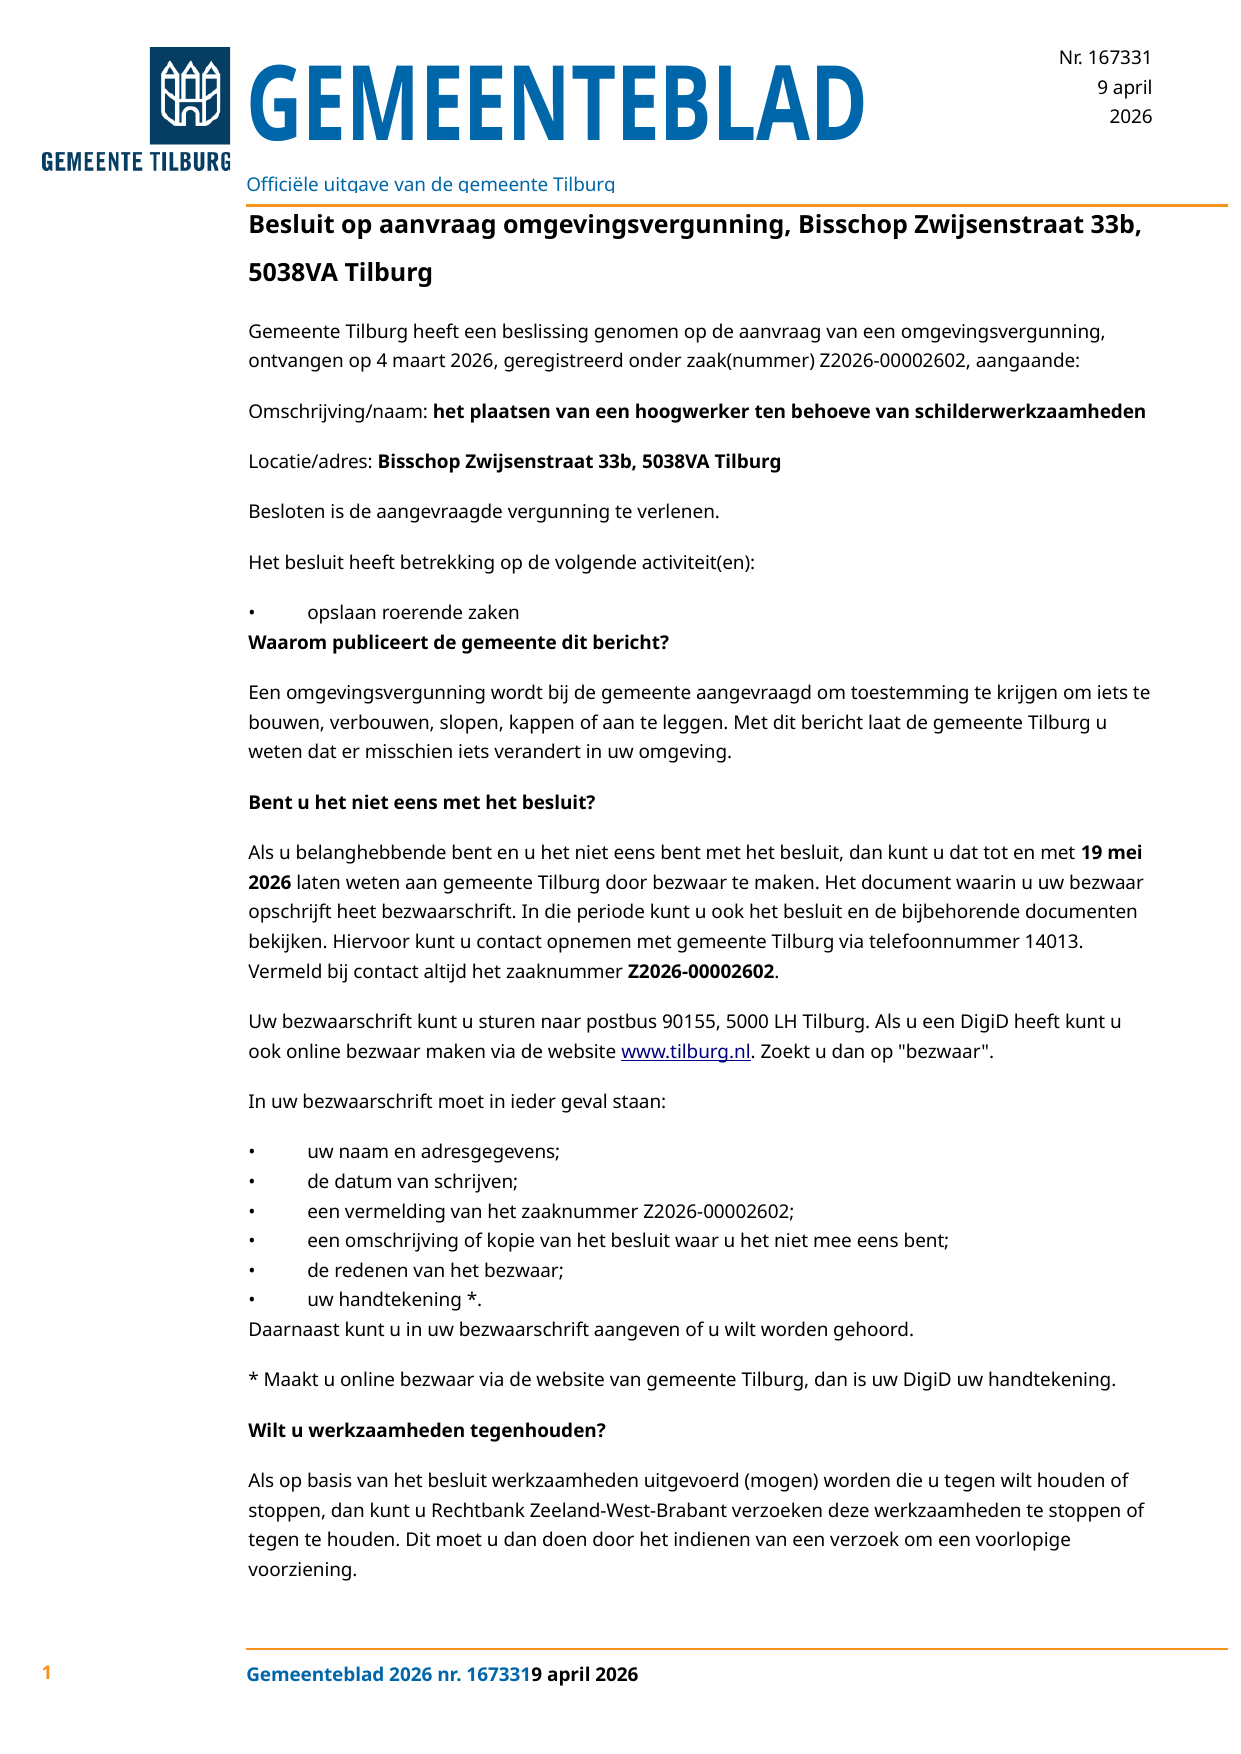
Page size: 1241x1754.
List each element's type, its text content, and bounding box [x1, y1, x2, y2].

text Gemeente Tilburg heeft een beslissing genomen op de aanvraag van een omgevingsvergunning, ontvangen op 4 maart 2026, geregistreerd onder zaak(nummer) Z2026-00002602, aangaande: [248, 318, 1152, 373]
text Als op basis van het besluit werkzaamheden uitgevoerd (mogen) worden die u tegen wilt houden of stoppen, dan kunt u Rechtbank Zeeland-West-Brabant verzoeken deze werkzaamheden te stoppen of tegen te houden. Dit moet u dan doen door het indienen van een verzoek om een voorlopige voorziening. [248, 1467, 1152, 1582]
picture [41, 47, 231, 172]
text Besluit op aanvraag omgevingsvergunning, Bisschop Zwijsenstraat 33b, 5038VA Tilburg [248, 207, 1152, 288]
list een vermelding van het zaaknummer Z2026-00002602; [248, 1198, 1152, 1224]
text Locatie/adres: Bisschop Zwijsenstraat 33b, 5038VA Tilburg [248, 448, 1152, 474]
text Daarnaast kunt u in uw bezwaarschrift aangeven of u wilt worden gehoord. [248, 1316, 1152, 1342]
text Besloten is de aangevraagde vergunning te verlenen. [248, 499, 1152, 524]
list een omschrijving of kopie van het besluit waar u het niet mee eens bent; [248, 1227, 1152, 1253]
text * Maakt u online bezwaar via de website van gemeente Tilburg, dan is uw DigiD uw handtekening. [248, 1367, 1152, 1392]
text Het besluit heeft betrekking op de volgende activiteit(en): [248, 549, 1152, 575]
list opslaan roerende zaken [248, 599, 1152, 625]
list uw handtekening *. [248, 1287, 1152, 1312]
text Omschrijving/naam: het plaatsen van een hoogwerker ten behoeve van schilderwerkzaamheden [248, 398, 1152, 424]
list de redenen van het bezwaar; [248, 1257, 1152, 1283]
text Als u belanghebbende bent en u het niet eens bent met het besluit, dan kunt u dat tot en met 19 mei 2026 laten weten aan gemeente Tilburg door bezwaar te maken. Het document waarin u uw bezwaar opschrijft heet bezwaarschrift. In die periode kunt u ook het besluit en de bijbehorende documenten bekijken. Hiervoor kunt u contact opnemen met gemeente Tilburg via telefoonnummer 14013. Vermeld bij contact altijd het zaaknummer Z2026-00002602. [248, 839, 1152, 984]
list uw naam en adresgegevens; [248, 1139, 1152, 1164]
list de datum van schrijven; [248, 1168, 1152, 1194]
text Wilt u werkzaamheden tegenhouden? [248, 1417, 1152, 1443]
text Waarom publiceert de gemeente dit bericht? [248, 629, 1152, 655]
text In uw bezwaarschrift moet in ieder geval staan: [248, 1088, 1152, 1114]
text Bent u het niet eens met het besluit? [248, 789, 1152, 815]
text Een omgevingsvergunning wordt bij de gemeente aangevraagd om toestemming te krijgen om iets te bouwen, verbouwen, slopen, kappen of aan te leggen. Met dit bericht laat de gemeente Tilburg u weten dat er misschien iets verandert in uw omgeving. [248, 679, 1152, 764]
text Uw bezwaarschrift kunt u sturen naar postbus 90155, 5000 LH Tilburg. Als u een DigiD heeft kunt u ook online bezwaar maken via de website www.tilburg.nl. Zoekt u dan op "bezwaar". [248, 1008, 1152, 1064]
